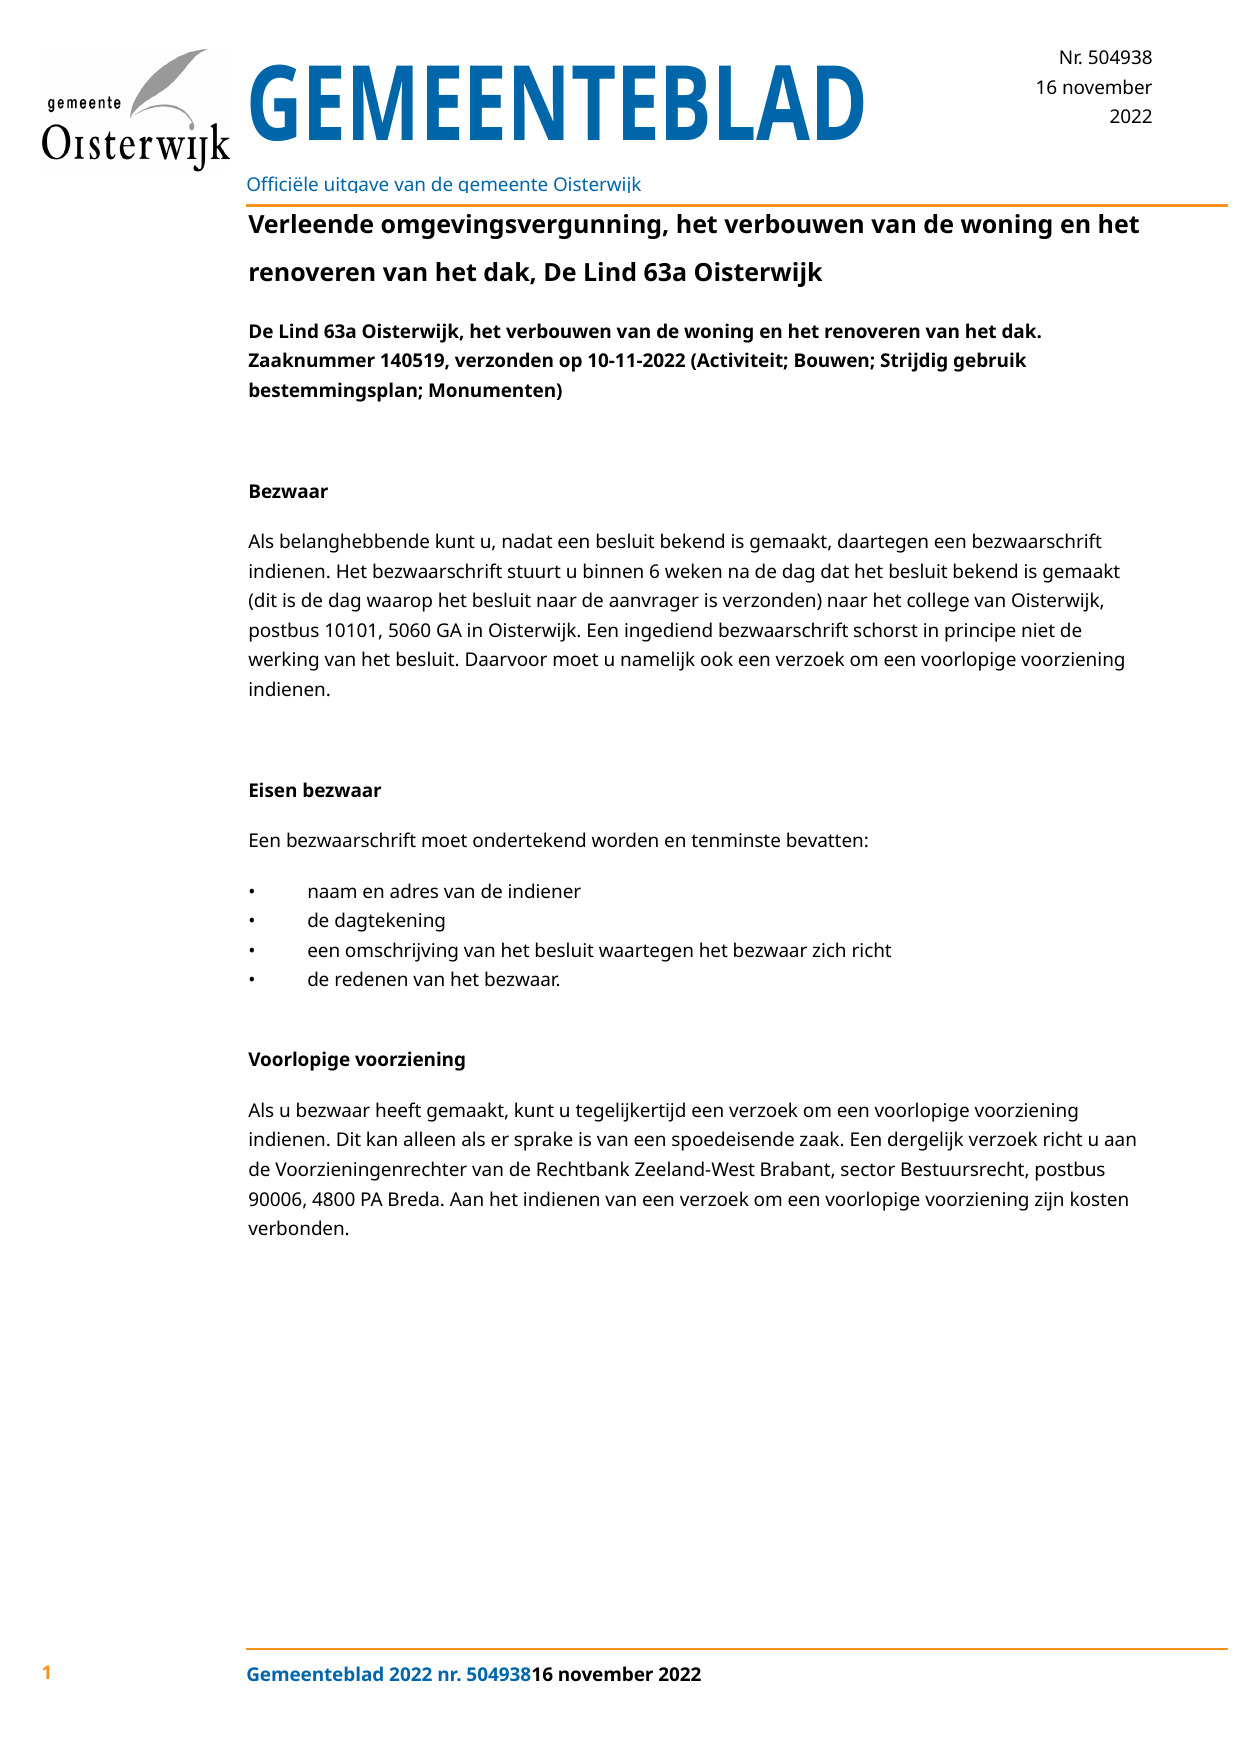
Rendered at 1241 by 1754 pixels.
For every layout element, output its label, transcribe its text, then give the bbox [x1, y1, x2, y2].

text De Lind 63a Oisterwijk, het verbouwen van de woning en het renoveren van het dak. Zaaknummer 140519, verzonden op 10-11-2022 (Activiteit; Bouwen; Strijdig gebruik bestemmingsplan; Monumenten) [248, 318, 1152, 403]
text Als belanghebbende kunt u, nadat een besluit bekend is gemaakt, daartegen een bezwaarschrift indienen. Het bezwaarschrift stuurt u binnen 6 weken na de dag dat het besluit bekend is gemaakt (dit is de dag waarop het besluit naar de aanvrager is verzonden) naar het college van Oisterwijk, postbus 10101, 5060 GA in Oisterwijk. Een ingediend bezwaarschrift schorst in principe niet de werking van het besluit. Daarvoor moet u namelijk ook een verzoek om een voorlopige voorziening indienen. [248, 528, 1152, 702]
list de redenen van het bezwaar. [248, 967, 1152, 992]
list naam en adres van de indiener [248, 878, 1152, 904]
text Een bezwaarschrift moet ondertekend worden en tenminste bevatten: [248, 827, 1152, 853]
list de dagtekening [248, 907, 1152, 933]
text Verleende omgevingsvergunning, het verbouwen van de woning en het renoveren van het dak, De Lind 63a Oisterwijk [248, 207, 1152, 288]
picture [41, 47, 231, 172]
text Als u bezwaar heeft gemaakt, kunt u tegelijkertijd een verzoek om een voorlopige voorziening indienen. Dit kan alleen als er sprake is van een spoedeisende zaak. Een dergelijk verzoek richt u aan de Voorzieningenrechter van de Rechtbank Zeeland-West Brabant, sector Bestuursrecht, postbus 90006, 4800 PA Breda. Aan het indienen van een verzoek om een voorlopige voorziening zijn kosten verbonden. [248, 1097, 1152, 1241]
text Voorlopige voorziening [248, 1047, 1152, 1072]
text Bezwaar [248, 478, 1152, 504]
text Eisen bezwaar [248, 777, 1152, 803]
list een omschrijving van het besluit waartegen het bezwaar zich richt [248, 937, 1152, 963]
